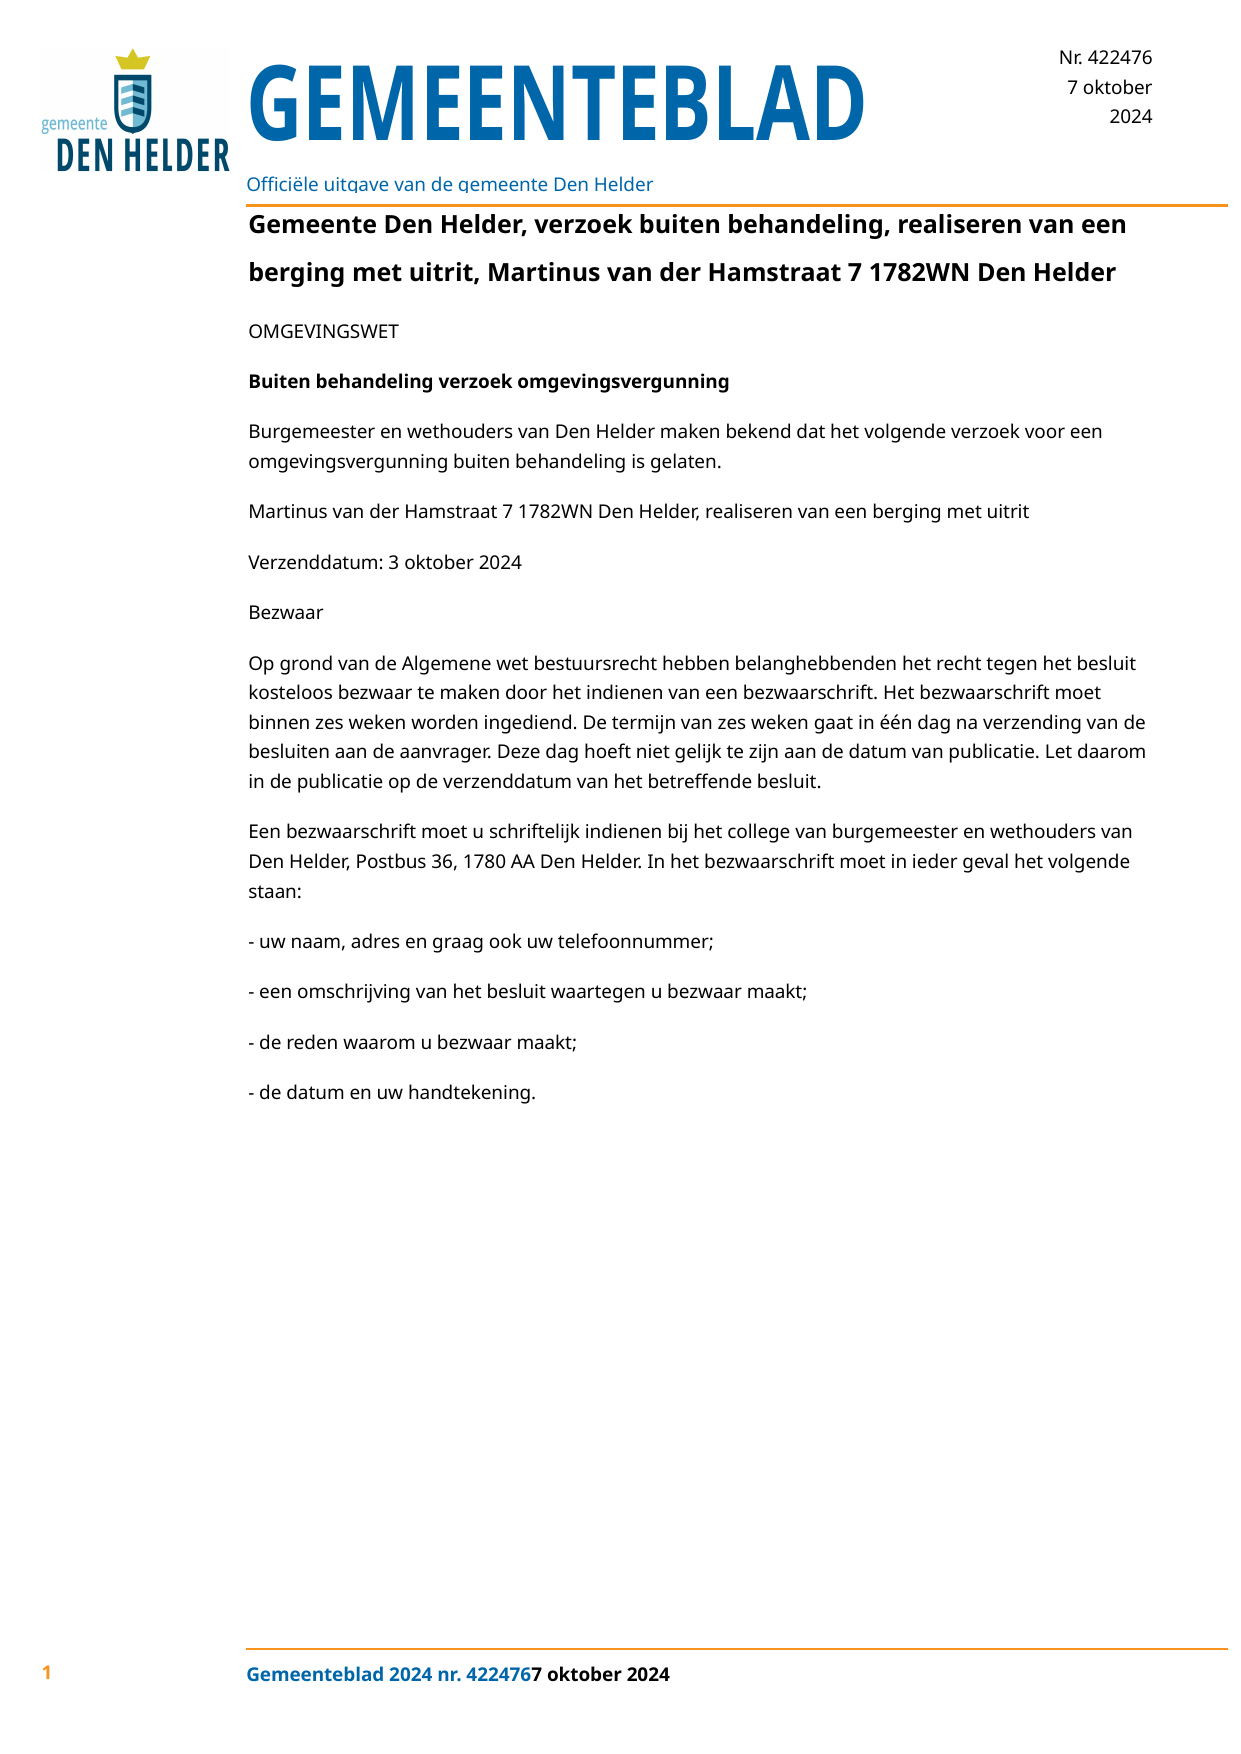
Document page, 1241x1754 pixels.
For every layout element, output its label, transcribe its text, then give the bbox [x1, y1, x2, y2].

text Op grond van de Algemene wet bestuursrecht hebben belanghebbenden het recht tegen het besluit kosteloos bezwaar te maken door het indienen van een bezwaarschrift. Het bezwaarschrift moet binnen zes weken worden ingediend. De termijn van zes weken gaat in één dag na verzending van de besluiten aan de aanvrager. Deze dag hoeft niet gelijk te zijn aan de datum van publicatie. Let daarom in de publicatie op de verzenddatum van het betreffende besluit. [248, 650, 1152, 794]
picture [182, 144, 187, 165]
picture [100, 154, 106, 172]
text Gemeente Den Helder, verzoek buiten behandeling, realiseren van een berging met uitrit, Martinus van der Hamstraat 7 1782WN Den Helder [248, 207, 1152, 288]
text - de datum en uw handtekening. [248, 1079, 1152, 1105]
text Bezwaar [248, 599, 1152, 625]
picture [63, 144, 68, 165]
picture [41, 47, 231, 172]
text Burgemeester en wethouders van Den Helder maken bekend dat het volgende verzoek voor een omgevingsvergunning buiten behandeling is gelaten. [248, 419, 1152, 474]
text - de reden waarom u bezwaar maakt; [248, 1029, 1152, 1055]
text Een bezwaarschrift moet u schriftelijk indienen bij het college van burgemeester en wethouders van Den Helder, Postbus 36, 1780 AA Den Helder. In het bezwaarschrift moet in ieder geval het volgende staan: [248, 819, 1152, 904]
text - een omschrijving van het besluit waartegen u bezwaar maakt; [248, 979, 1152, 1004]
text Verzenddatum: 3 oktober 2024 [248, 549, 1152, 575]
text OMGEVINGSWET [248, 318, 1152, 344]
picture [130, 157, 135, 172]
text Martinus van der Hamstraat 7 1782WN Den Helder, realiseren van een berging met uitrit [248, 499, 1152, 524]
picture [220, 160, 224, 172]
text - uw naam, adres en graag ook uw telefoonnummer; [248, 928, 1152, 954]
text Buiten behandeling verzoek omgevingsvergunning [248, 368, 1152, 394]
